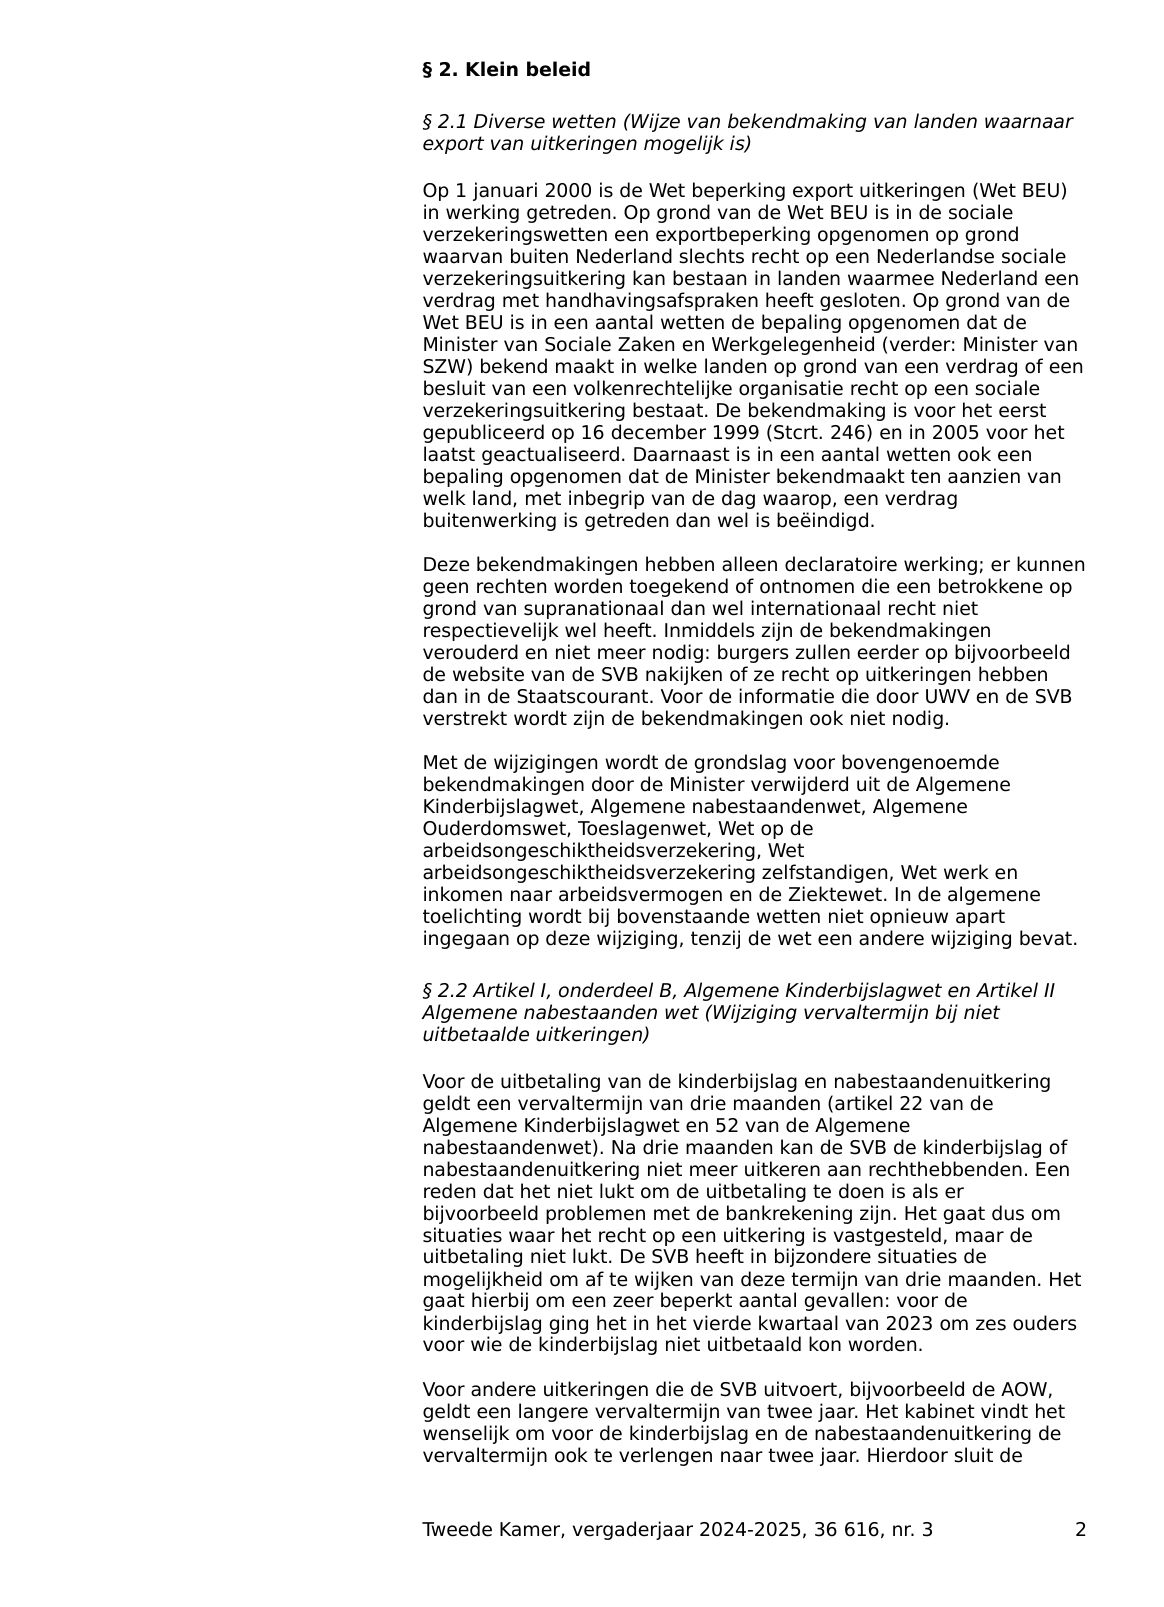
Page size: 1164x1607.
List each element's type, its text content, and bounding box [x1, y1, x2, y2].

text Met de wijzigingen wordt de grondslag voor bovengenoemde bekendmakingen door de Minister verwijderd uit de Algemene Kinderbijslagwet, Algemene nabestaandenwet, Algemene Ouderdomswet, Toeslagenwet, Wet op de arbeidsongeschiktheidsverzekering, Wet arbeidsongeschiktheidsverzekering zelfstandigen, Wet werk en inkomen naar arbeidsvermogen en de Ziektewet. In de algemene toelichting wordt bij bovenstaande wetten niet opnieuw apart ingegaan op deze wijziging, tenzij de wet een andere wijziging bevat. [422, 752, 1087, 950]
subtitle § 2.2 Artikel I, onderdeel B, Algemene Kinderbijslagwet en Artikel II Algemene nabestaanden wet (Wijziging vervaltermijn bij niet uitbetaalde uitkeringen) [422, 980, 1087, 1046]
text Voor andere uitkeringen die de SVB uitvoert, bijvoorbeeld de AOW, geldt een langere vervaltermijn van twee jaar. Het kabinet vindt het wenselijk om voor de kinderbijslag en de nabestaandenuitkering de vervaltermijn ook te verlengen naar twee jaar. Hierdoor sluit de [422, 1378, 1087, 1466]
text Voor de uitbetaling van de kinderbijslag en nabestaandenuitkering geldt een vervaltermijn van drie maanden (artikel 22 van de Algemene Kinderbijslagwet en 52 van de Algemene nabestaandenwet). Na drie maanden kan de SVB de kinderbijslag of nabestaandenuitkering niet meer uitkeren aan rechthebbenden. Een reden dat het niet lukt om de uitbetaling te doen is als er bijvoorbeeld problemen met de bankrekening zijn. Het gaat dus om situaties waar het recht op een uitkering is vastgesteld, maar de uitbetaling niet lukt. De SVB heeft in bijzondere situaties de mogelijkheid om af te wijken van deze termijn van drie maanden. Het gaat hierbij om een zeer beperkt aantal gevallen: voor de kinderbijslag ging het in het vierde kwartaal van 2023 om zes ouders voor wie de kinderbijslag niet uitbetaald kon worden. [422, 1071, 1087, 1356]
subtitle § 2.1 Diverse wetten (Wijze van bekendmaking van landen waarnaar export van uitkeringen mogelijk is) [422, 111, 1087, 155]
text Op 1 januari 2000 is de Wet beperking export uitkeringen (Wet BEU) in werking getreden. Op grond van de Wet BEU is in de sociale verzekeringswetten een exportbeperking opgenomen op grond waarvan buiten Nederland slechts recht op een Nederlandse sociale verzekeringsuitkering kan bestaan in landen waarmee Nederland een verdrag met handhavingsafspraken heeft gesloten. Op grond van de Wet BEU is in een aantal wetten de bepaling opgenomen dat de Minister van Sociale Zaken en Werkgelegenheid (verder: Minister van SZW) bekend maakt in welke landen op grond van een verdrag of een besluit van een volkenrechtelijke organisatie recht op een sociale verzekeringsuitkering bestaat. De bekendmaking is voor het eerst gepubliceerd op 16 december 1999 (Stcrt. 246) en in 2005 voor het laatst geactualiseerd. Daarnaast is in een aantal wetten ook een bepaling opgenomen dat de Minister bekendmaakt ten aanzien van welk land, met inbegrip van de dag waarop, een verdrag buitenwerking is getreden dan wel is beëindigd. [422, 180, 1087, 532]
text Deze bekendmakingen hebben alleen declaratoire werking; er kunnen geen rechten worden toegekend of ontnomen die een betrokkene op grond van supranationaal dan wel internationaal recht niet respectievelijk wel heeft. Inmiddels zijn de bekendmakingen verouderd en niet meer nodig: burgers zullen eerder op bijvoorbeeld de website van de SVB nakijken of ze recht op uitkeringen hebben dan in de Staatscourant. Voor de informatie die door UWV en de SVB verstrekt wordt zijn de bekendmakingen ook niet nodig. [422, 554, 1087, 730]
subtitle § 2. Klein beleid [422, 59, 1087, 81]
